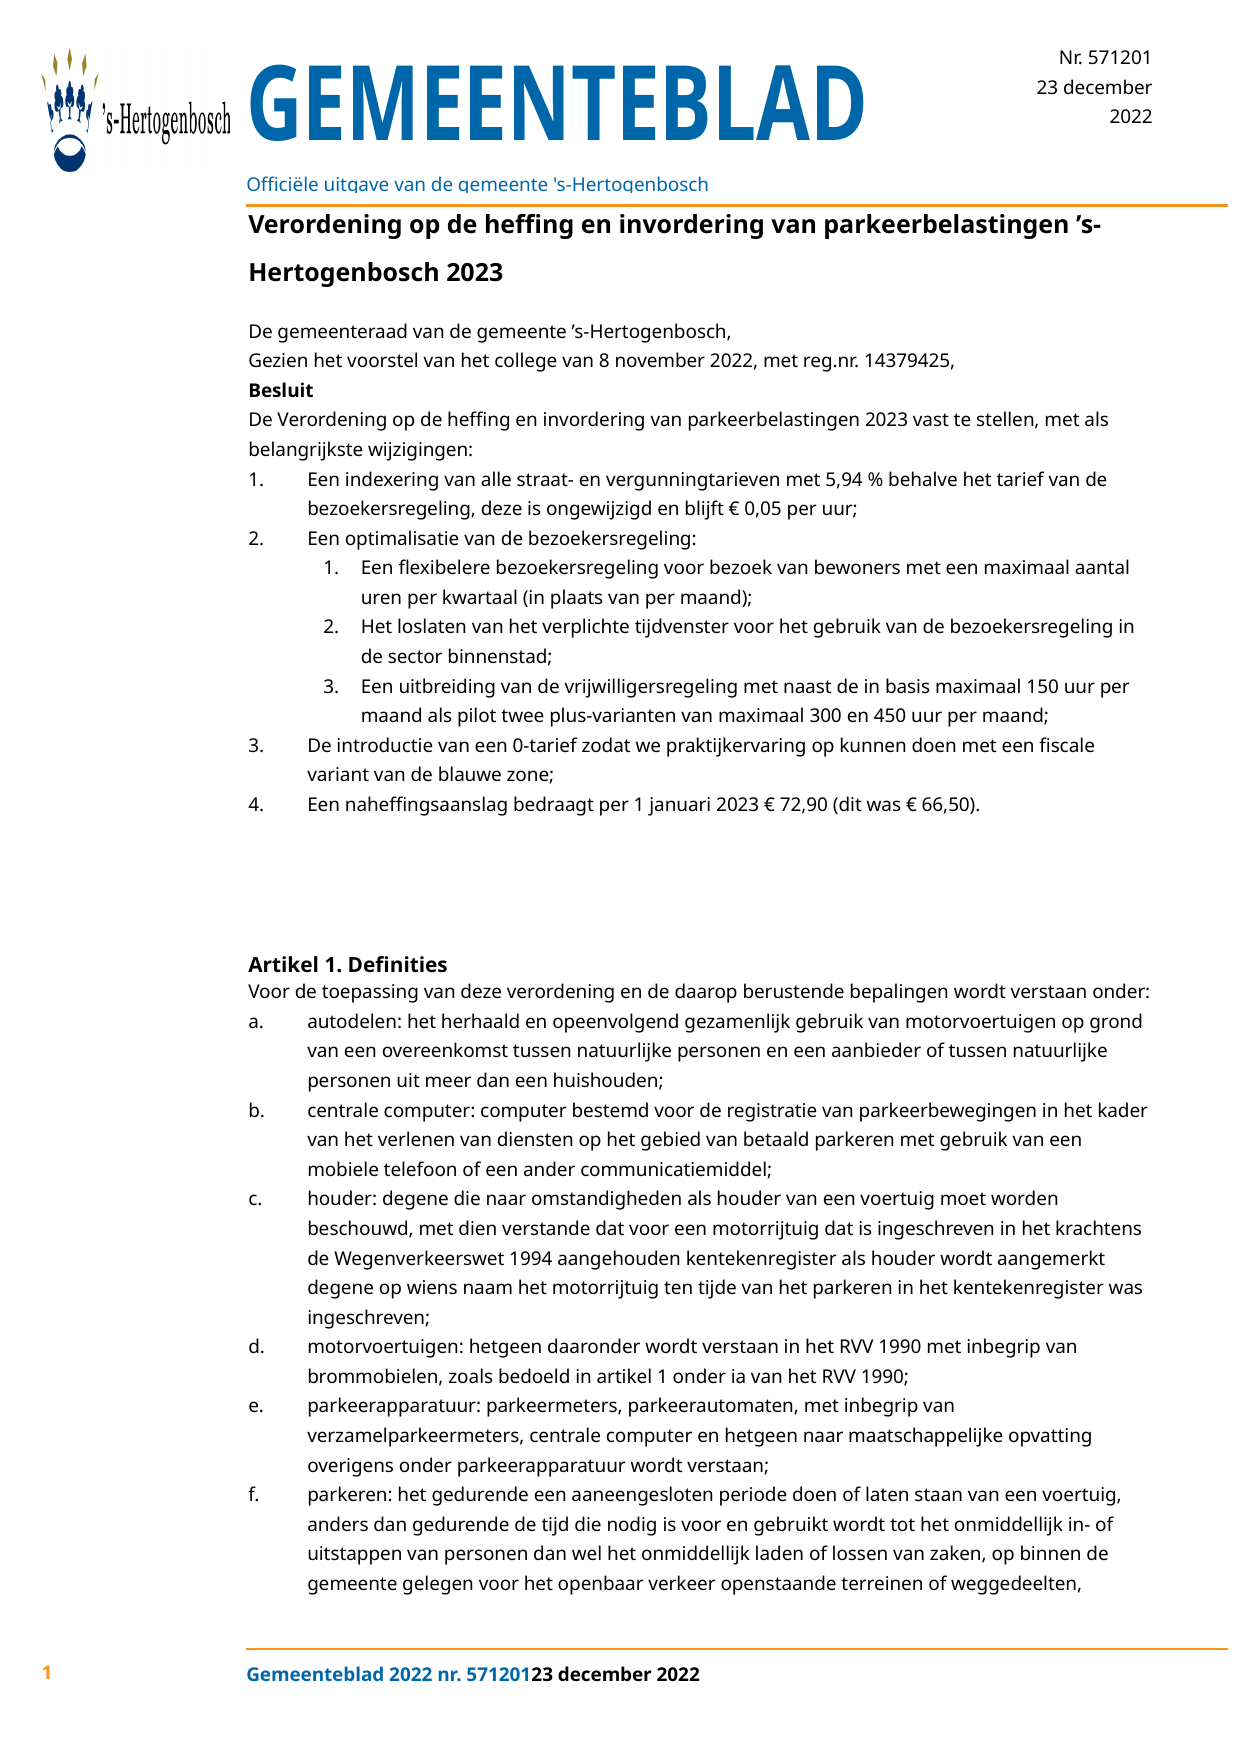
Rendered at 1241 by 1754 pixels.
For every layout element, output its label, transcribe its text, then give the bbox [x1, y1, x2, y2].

list centrale computer: computer bestemd voor de registratie van parkeerbewegingen in het kader van het verlenen van diensten op het gebied van betaald parkeren met gebruik van een mobiele telefoon of een ander communicatiemiddel; [248, 1097, 1152, 1182]
list Het loslaten van het verplichte tijdvenster voor het gebruik van de bezoekersregeling in de sector binnenstad; [323, 614, 1152, 669]
picture [41, 47, 231, 172]
text Voor de toepassing van deze verordening en de daarop berustende bepalingen wordt verstaan onder: [248, 978, 1152, 1004]
text De gemeenteraad van de gemeente ’s-Hertogenbosch, [248, 318, 1152, 344]
list parkeren: het gedurende een aaneengesloten periode doen of laten staan van een voertuig, anders dan gedurende de tijd die nodig is voor en gebruikt wordt tot het onmiddellijk in- of uitstappen van personen dan wel het onmiddellijk laden of lossen van zaken, op binnen de gemeente gelegen voor het openbaar verkeer openstaande terreinen of weggedeelten, [248, 1481, 1152, 1596]
text Artikel 1. Definities [248, 950, 1152, 978]
text Gezien het voorstel van het college van 8 november 2022, met reg.nr. 14379425, [248, 347, 1152, 373]
text Verordening op de heffing en invordering van parkeerbelastingen ’s-Hertogenbosch 2023 [248, 207, 1152, 288]
list parkeerapparatuur: parkeermeters, parkeerautomaten, met inbegrip van verzamelparkeermeters, centrale computer en hetgeen naar maatschappelijke opvatting overigens onder parkeerapparatuur wordt verstaan; [248, 1393, 1152, 1478]
list Een uitbreiding van de vrijwilligersregeling met naast de in basis maximaal 150 uur per maand als pilot twee plus-varianten van maximaal 300 en 450 uur per maand; [323, 673, 1152, 728]
list houder: degene die naar omstandigheden als houder van een voertuig moet worden beschouwd, met dien verstande dat voor een motorrijtuig dat is ingeschreven in het krachtens de Wegenverkeerswet 1994 aangehouden kentekenregister als houder wordt aangemerkt degene op wiens naam het motorrijtuig ten tijde van het parkeren in het kentekenregister was ingeschreven; [248, 1186, 1152, 1330]
list motorvoertuigen: hetgeen daaronder wordt verstaan in het RVV 1990 met inbegrip van brommobielen, zoals bedoeld in artikel 1 onder ia van het RVV 1990; [248, 1333, 1152, 1389]
text Besluit [248, 377, 1152, 403]
list Een indexering van alle straat- en vergunningtarieven met 5,94 % behalve het tarief van de bezoekersregeling, deze is ongewijzigd en blijft € 0,05 per uur; [248, 466, 1152, 521]
list Een naheffingsaanslag bedraagt per 1 januari 2023 € 72,90 (dit was € 66,50). [248, 791, 1152, 817]
list autodelen: het herhaald en opeenvolgend gezamenlijk gebruik van motorvoertuigen op grond van een overeenkomst tussen natuurlijke personen en een aanbieder of tussen natuurlijke personen uit meer dan een huishouden; [248, 1008, 1152, 1093]
list Een optimalisatie van de bezoekersregeling: [248, 525, 1152, 551]
list De introductie van een 0-tarief zodat we praktijkervaring op kunnen doen met een fiscale variant van de blauwe zone; [248, 732, 1152, 787]
text De Verordening op de heffing en invordering van parkeerbelastingen 2023 vast te stellen, met als belangrijkste wijzigingen: [248, 407, 1152, 462]
list Een flexibelere bezoekersregeling voor bezoek van bewoners met een maximaal aantal uren per kwartaal (in plaats van per maand); [323, 554, 1152, 610]
